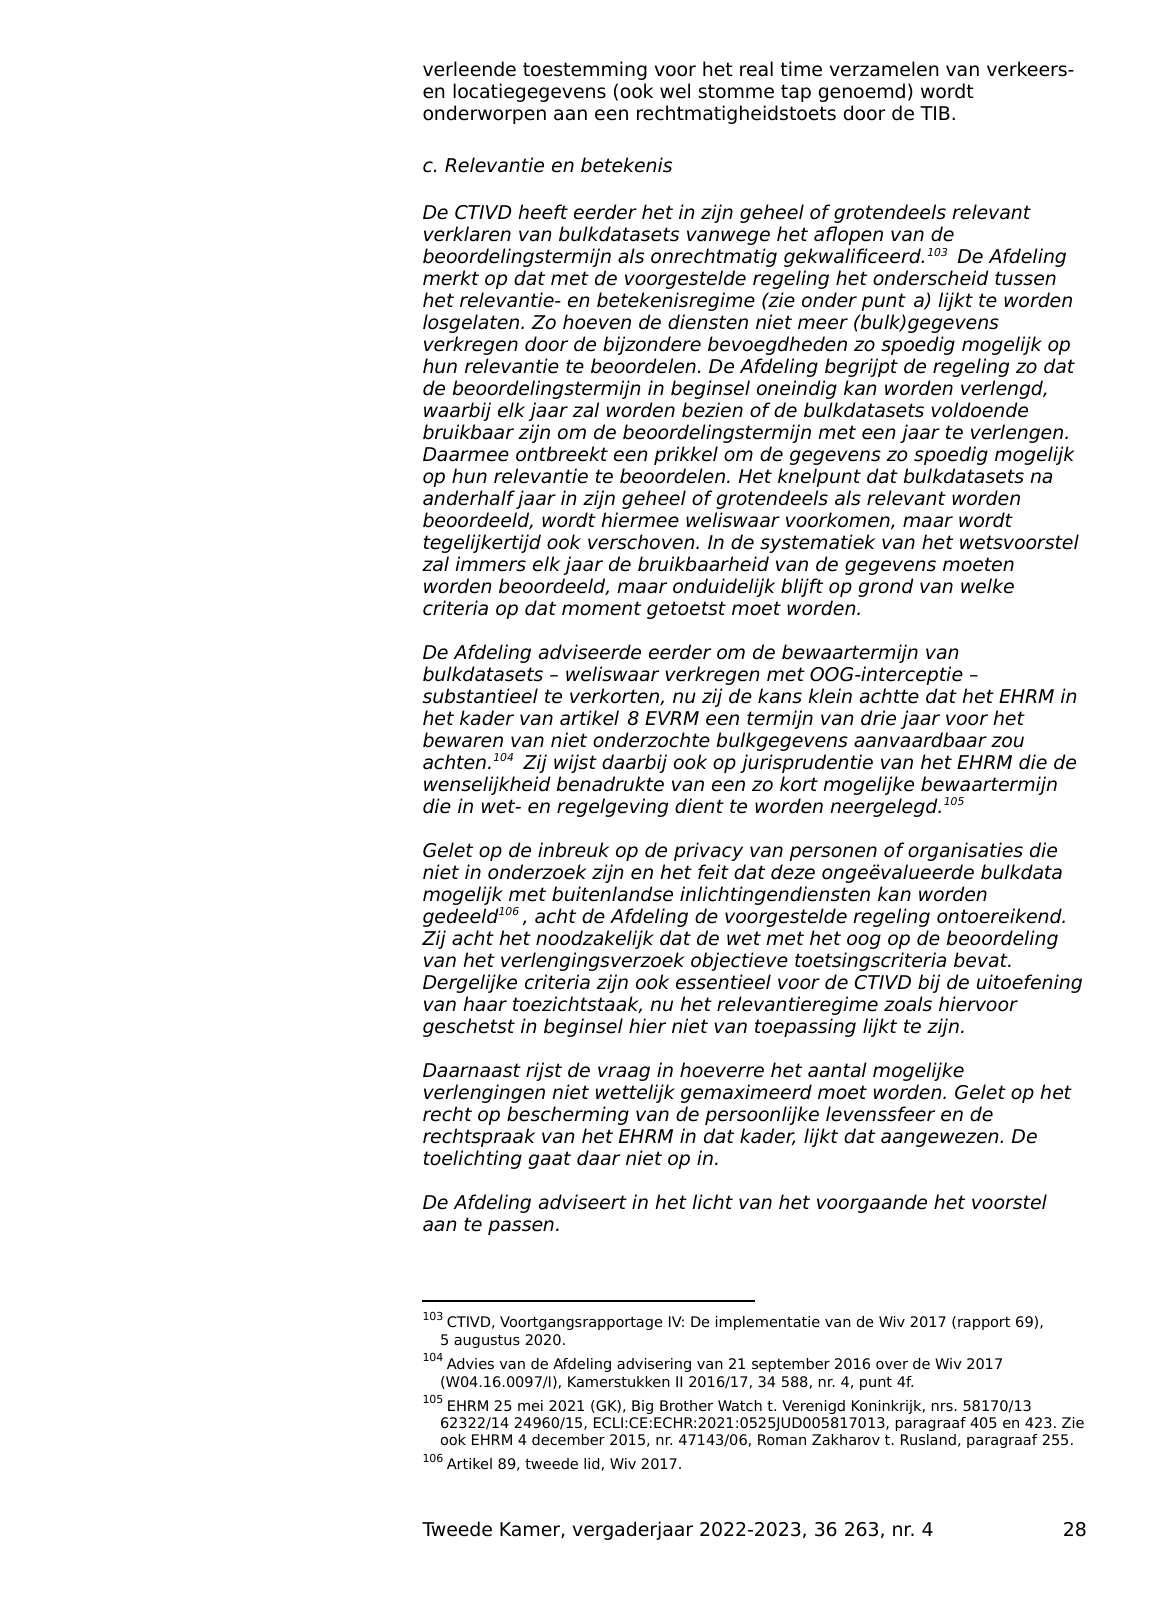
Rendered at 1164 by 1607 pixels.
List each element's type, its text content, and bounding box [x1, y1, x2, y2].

text Gelet op de inbreuk op de privacy van personen of organisaties die niet in onderzoek zijn en het feit dat deze ongeëvalueerde bulkdata mogelijk met buitenlandse inlichtingendiensten kan worden gedeeld, acht de Afdeling de voorgestelde regeling ontoereikend. Zij acht het noodzakelijk dat de wet met het oog op de beoordeling van het verlengingsverzoek objectieve toetsingscriteria bevat. Dergelijke criteria zijn ook essentieel voor de CTIVD bij de uitoefening van haar toezichtstaak, nu het relevantieregime zoals hiervoor geschetst in beginsel hier niet van toepassing lijkt te zijn. [422, 840, 1087, 1038]
text EHRM 25 mei 2021 (GK), Big Brother Watch t. Verenigd Koninkrijk, nrs. 58170/13 62322/14 24960/15, ECLI:CE:ECHR:2021:0525JUD005817013, paragraaf 405 en 423. Zie ook EHRM 4 december 2015, nr. 47143/06, Roman Zakharov t. Rusland, paragraaf 255. [422, 1393, 1087, 1449]
text De CTIVD heeft eerder het in zijn geheel of grotendeels relevant verklaren van bulkdatasets vanwege het aflopen van de beoordelingstermijn als onrechtmatig gekwalificeerd. De Afdeling merkt op dat met de voorgestelde regeling het onderscheid tussen het relevantie- en betekenisregime (zie onder punt a) lijkt te worden losgelaten. Zo hoeven de diensten niet meer (bulk)gegevens verkregen door de bijzondere bevoegdheden zo spoedig mogelijk op hun relevantie te beoordelen. De Afdeling begrijpt de regeling zo dat de beoordelingstermijn in beginsel oneindig kan worden verlengd, waarbij elk jaar zal worden bezien of de bulkdatasets voldoende bruikbaar zijn om de beoordelingstermijn met een jaar te verlengen. Daarmee ontbreekt een prikkel om de gegevens zo spoedig mogelijk op hun relevantie te beoordelen. Het knelpunt dat bulkdatasets na anderhalf jaar in zijn geheel of grotendeels als relevant worden beoordeeld, wordt hiermee weliswaar voorkomen, maar wordt tegelijkertijd ook verschoven. In de systematiek van het wetsvoorstel zal immers elk jaar de bruikbaarheid van de gegevens moeten worden beoordeeld, maar onduidelijk blijft op grond van welke criteria op dat moment getoetst moet worden. [422, 202, 1087, 619]
text De Afdeling adviseerde eerder om de bewaartermijn van bulkdatasets – weliswaar verkregen met OOG-interceptie – substantieel te verkorten, nu zij de kans klein achtte dat het EHRM in het kader van artikel 8 EVRM een termijn van drie jaar voor het bewaren van niet onderzochte bulkgegevens aanvaardbaar zou achten. Zij wijst daarbij ook op jurisprudentie van het EHRM die de wenselijkheid benadrukte van een zo kort mogelijke bewaartermijn die in wet- en regelgeving dient te worden neergelegd. [422, 642, 1087, 818]
text Artikel 89, tweede lid, Wiv 2017. [422, 1452, 1087, 1474]
text De Afdeling adviseert in het licht van het voorgaande het voorstel aan te passen. [422, 1192, 1087, 1236]
subtitle c. Relevantie en betekenis [422, 155, 1087, 177]
text verleende toestemming voor het real time verzamelen van verkeers- en locatiegegevens (ook wel stomme tap genoemd) wordt onderworpen aan een rechtmatigheidstoets door de TIB. [422, 59, 1087, 125]
text Daarnaast rijst de vraag in hoeverre het aantal mogelijke verlengingen niet wettelijk gemaximeerd moet worden. Gelet op het recht op bescherming van de persoonlijke levenssfeer en de rechtspraak van het EHRM in dat kader, lijkt dat aangewezen. De toelichting gaat daar niet op in. [422, 1060, 1087, 1170]
text Advies van de Afdeling advisering van 21 september 2016 over de Wiv 2017 (W04.16.0097/I), Kamerstukken II 2016/17, 34 588, nr. 4, punt 4f. [422, 1352, 1087, 1391]
text CTIVD, Voortgangsrapportage IV: De implementatie van de Wiv 2017 (rapport 69), 5 augustus 2020. [422, 1310, 1087, 1349]
